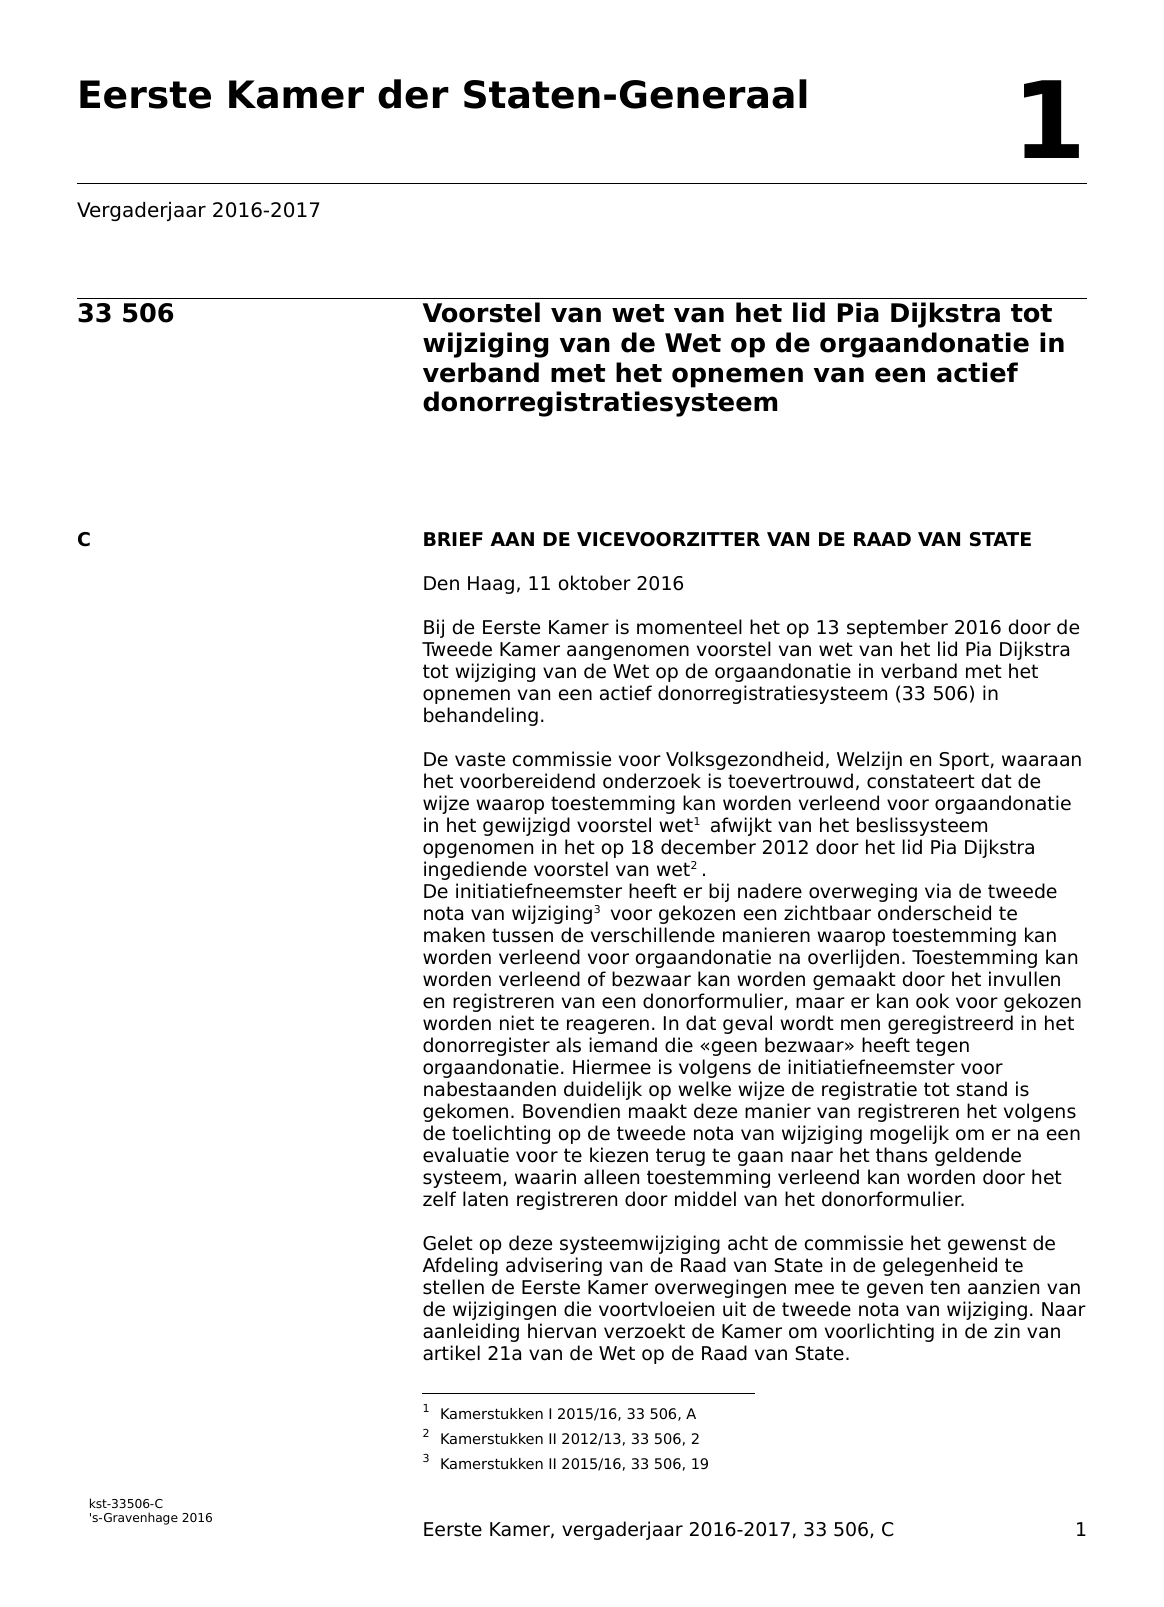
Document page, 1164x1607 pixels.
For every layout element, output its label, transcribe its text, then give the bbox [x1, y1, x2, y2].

text De vaste commissie voor Volksgezondheid, Welzijn en Sport, waaraan het voorbereidend onderzoek is toevertrouwd, constateert dat de wijze waarop toestemming kan worden verleend voor orgaandonatie in het gewijzigd voorstel wet afwijkt van het beslissysteem opgenomen in het op 18 december 2012 door het lid Pia Dijkstra ingediende voorstel van wet. [422, 749, 1087, 881]
subtitle 33 506 Voorstel van wet van het lid Pia Dijkstra tot wijziging van de Wet op de orgaandonatie in verband met het opnemen van een actief donorregistratiesysteem [77, 299, 1087, 418]
text Kamerstukken I 2015/16, 33 506, A [422, 1402, 1087, 1424]
table_header Eerste Kamer der Staten-Generaal [77, 59, 886, 183]
text Kamerstukken II 2012/13, 33 506, 2 [422, 1427, 1087, 1449]
text Gelet op deze systeemwijziging acht de commissie het gewenst de Afdeling advisering van de Raad van State in de gelegenheid te stellen de Eerste Kamer overwegingen mee te geven ten aanzien van de wijzigingen die voortvloeien uit de tweede nota van wijziging. Naar aanleiding hiervan verzoekt de Kamer om voorlichting in de zin van artikel 21a van de Wet op de Raad van State. [422, 1233, 1087, 1365]
text Kamerstukken II 2015/16, 33 506, 19 [422, 1452, 1087, 1474]
text 's-Gravenhage 2016 [88, 1511, 323, 1525]
subtitle C BRIEF AAN DE VICEVOORZITTER VAN DE RAAD VAN STATE [77, 529, 1087, 551]
text Den Haag, 11 oktober 2016 [422, 573, 1087, 595]
text De initiatiefneemster heeft er bij nadere overweging via de tweede nota van wijziging voor gekozen een zichtbaar onderscheid te maken tussen de verschillende manieren waarop toestemming kan worden verleend voor orgaandonatie na overlijden. Toestemming kan worden verleend of bezwaar kan worden gemaakt door het invullen en registreren van een donorformulier, maar er kan ook voor gekozen worden niet te reageren. In dat geval wordt men geregistreerd in het donorregister als iemand die «geen bezwaar» heeft tegen orgaandonatie. Hiermee is volgens de initiatiefneemster voor nabestaanden duidelijk op welke wijze de registratie tot stand is gekomen. Bovendien maakt deze manier van registreren het volgens de toelichting op de tweede nota van wijziging mogelijk om er na een evaluatie voor te kiezen terug te gaan naar het thans geldende systeem, waarin alleen toestemming verleend kan worden door het zelf laten registreren door middel van het donorformulier. [422, 881, 1087, 1211]
table_header 1 [886, 59, 1087, 183]
text kst-33506-C [88, 1497, 323, 1511]
table_cell Vergaderjaar 2016-2017 [77, 184, 1087, 298]
text Bij de Eerste Kamer is momenteel het op 13 september 2016 door de Tweede Kamer aangenomen voorstel van wet van het lid Pia Dijkstra tot wijziging van de Wet op de orgaandonatie in verband met het opnemen van een actief donorregistratiesysteem (33 506) in behandeling. [422, 617, 1087, 727]
